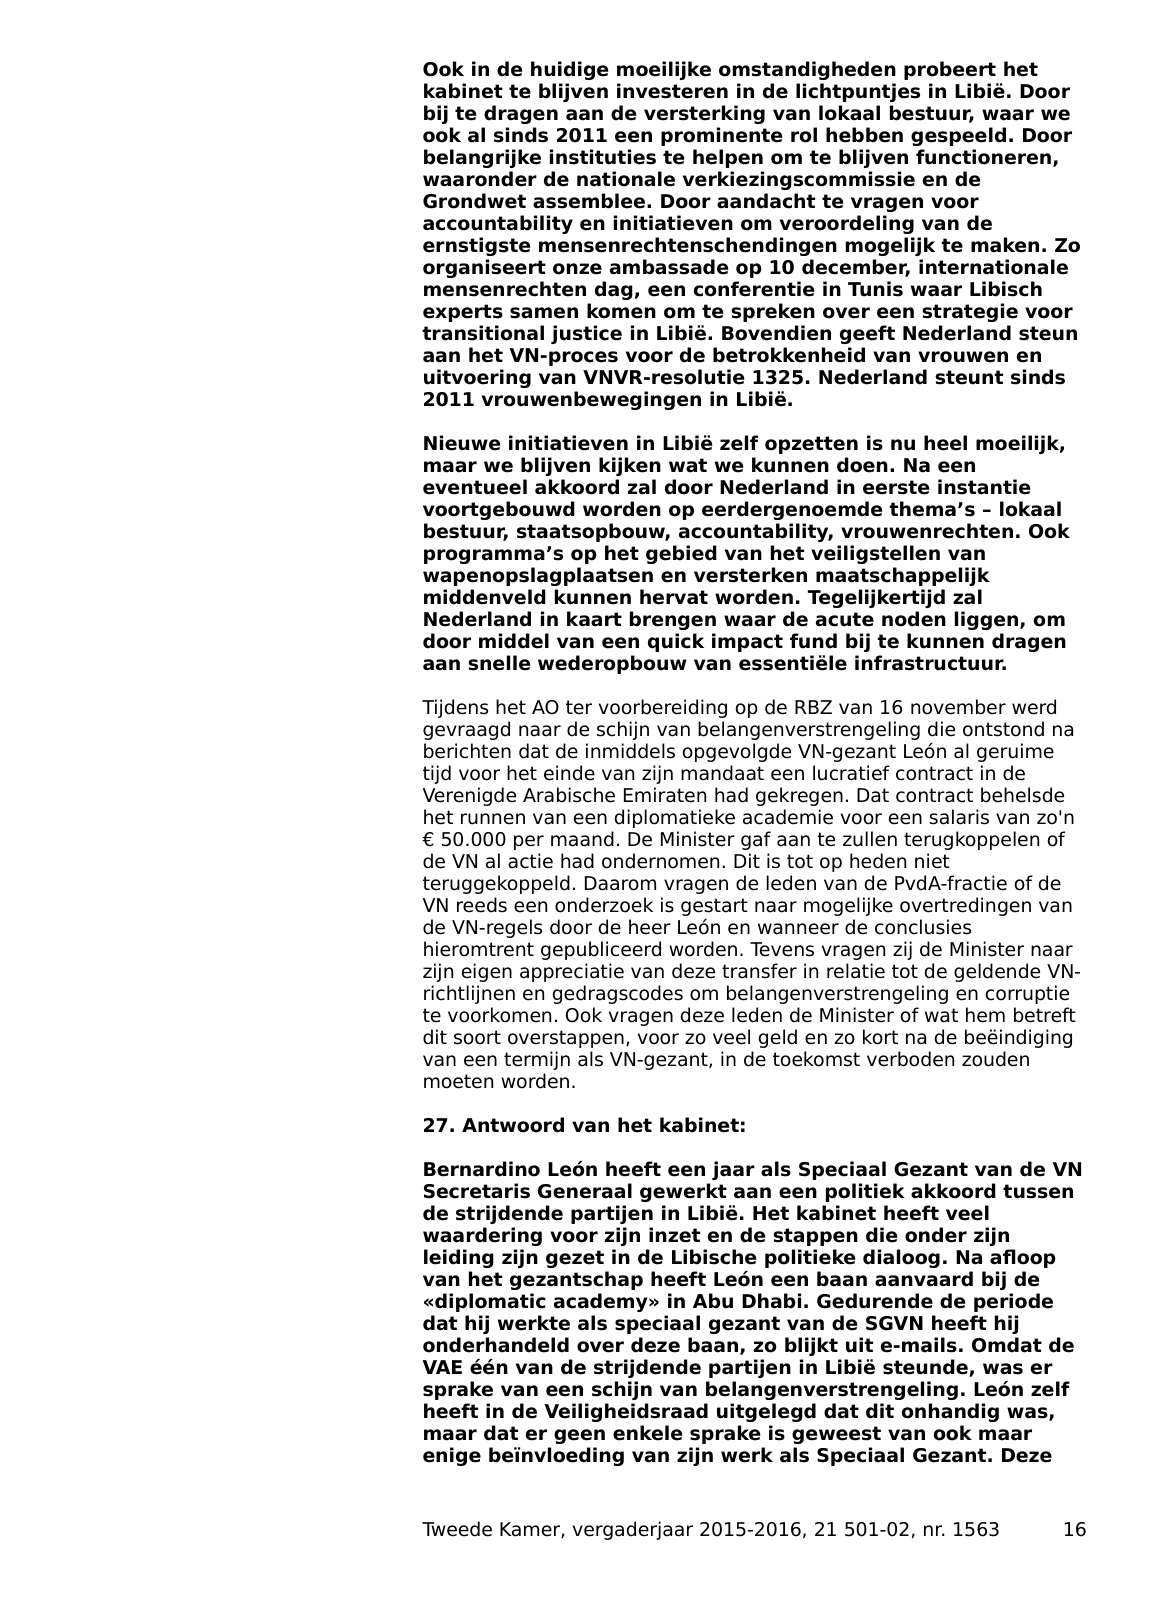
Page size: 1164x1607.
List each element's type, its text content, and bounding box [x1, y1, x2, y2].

text Tijdens het AO ter voorbereiding op de RBZ van 16 november werd gevraagd naar de schijn van belangenverstrengeling die ontstond na berichten dat de inmiddels opgevolgde VN-gezant León al geruime tijd voor het einde van zijn mandaat een lucratief contract in de Verenigde Arabische Emiraten had gekregen. Dat contract behelsde het runnen van een diplomatieke academie voor een salaris van zo'n € 50.000 per maand. De Minister gaf aan te zullen terugkoppelen of de VN al actie had ondernomen. Dit is tot op heden niet teruggekoppeld. Daarom vragen de leden van de PvdA-fractie of de VN reeds een onderzoek is gestart naar mogelijke overtredingen van de VN-regels door de heer León en wanneer de conclusies hieromtrent gepubliceerd worden. Tevens vragen zij de Minister naar zijn eigen appreciatie van deze transfer in relatie tot de geldende VN-richtlijnen en gedragscodes om belangenverstrengeling en corruptie te voorkomen. Ook vragen deze leden de Minister of wat hem betreft dit soort overstappen, voor zo veel geld en zo kort na de beëindiging van een termijn als VN-gezant, in de toekomst verboden zouden moeten worden. [422, 697, 1087, 1092]
text Ook in de huidige moeilijke omstandigheden probeert het kabinet te blijven investeren in de lichtpuntjes in Libië. Door bij te dragen aan de versterking van lokaal bestuur, waar we ook al sinds 2011 een prominente rol hebben gespeeld. Door belangrijke instituties te helpen om te blijven functioneren, waaronder de nationale verkiezingscommissie en de Grondwet assemblee. Door aandacht te vragen voor accountability en initiatieven om veroordeling van de ernstigste mensenrechtenschendingen mogelijk te maken. Zo organiseert onze ambassade op 10 december, internationale mensenrechten dag, een conferentie in Tunis waar Libisch experts samen komen om te spreken over een strategie voor transitional justice in Libië. Bovendien geeft Nederland steun aan het VN-proces voor de betrokkenheid van vrouwen en uitvoering van VNVR-resolutie 1325. Nederland steunt sinds 2011 vrouwenbewegingen in Libië. [422, 59, 1087, 411]
text 27. Antwoord van het kabinet: [422, 1115, 1087, 1137]
text Nieuwe initiatieven in Libië zelf opzetten is nu heel moeilijk, maar we blijven kijken wat we kunnen doen. Na een eventueel akkoord zal door Nederland in eerste instantie voortgebouwd worden op eerdergenoemde thema’s – lokaal bestuur, staatsopbouw, accountability, vrouwenrechten. Ook programma’s op het gebied van het veiligstellen van wapenopslagplaatsen en versterken maatschappelijk middenveld kunnen hervat worden. Tegelijkertijd zal Nederland in kaart brengen waar de acute noden liggen, om door middel van een quick impact fund bij te kunnen dragen aan snelle wederopbouw van essentiële infrastructuur. [422, 433, 1087, 675]
text Bernardino León heeft een jaar als Speciaal Gezant van de VN Secretaris Generaal gewerkt aan een politiek akkoord tussen de strijdende partijen in Libië. Het kabinet heeft veel waardering voor zijn inzet en de stappen die onder zijn leiding zijn gezet in de Libische politieke dialoog. Na afloop van het gezantschap heeft León een baan aanvaard bij de «diplomatic academy» in Abu Dhabi. Gedurende de periode dat hij werkte als speciaal gezant van de SGVN heeft hij onderhandeld over deze baan, zo blijkt uit e-mails. Omdat de VAE één van de strijdende partijen in Libië steunde, was er sprake van een schijn van belangenverstrengeling. León zelf heeft in de Veiligheidsraad uitgelegd dat dit onhandig was, maar dat er geen enkele sprake is geweest van ook maar enige beïnvloeding van zijn werk als Speciaal Gezant. Deze [422, 1159, 1087, 1467]
